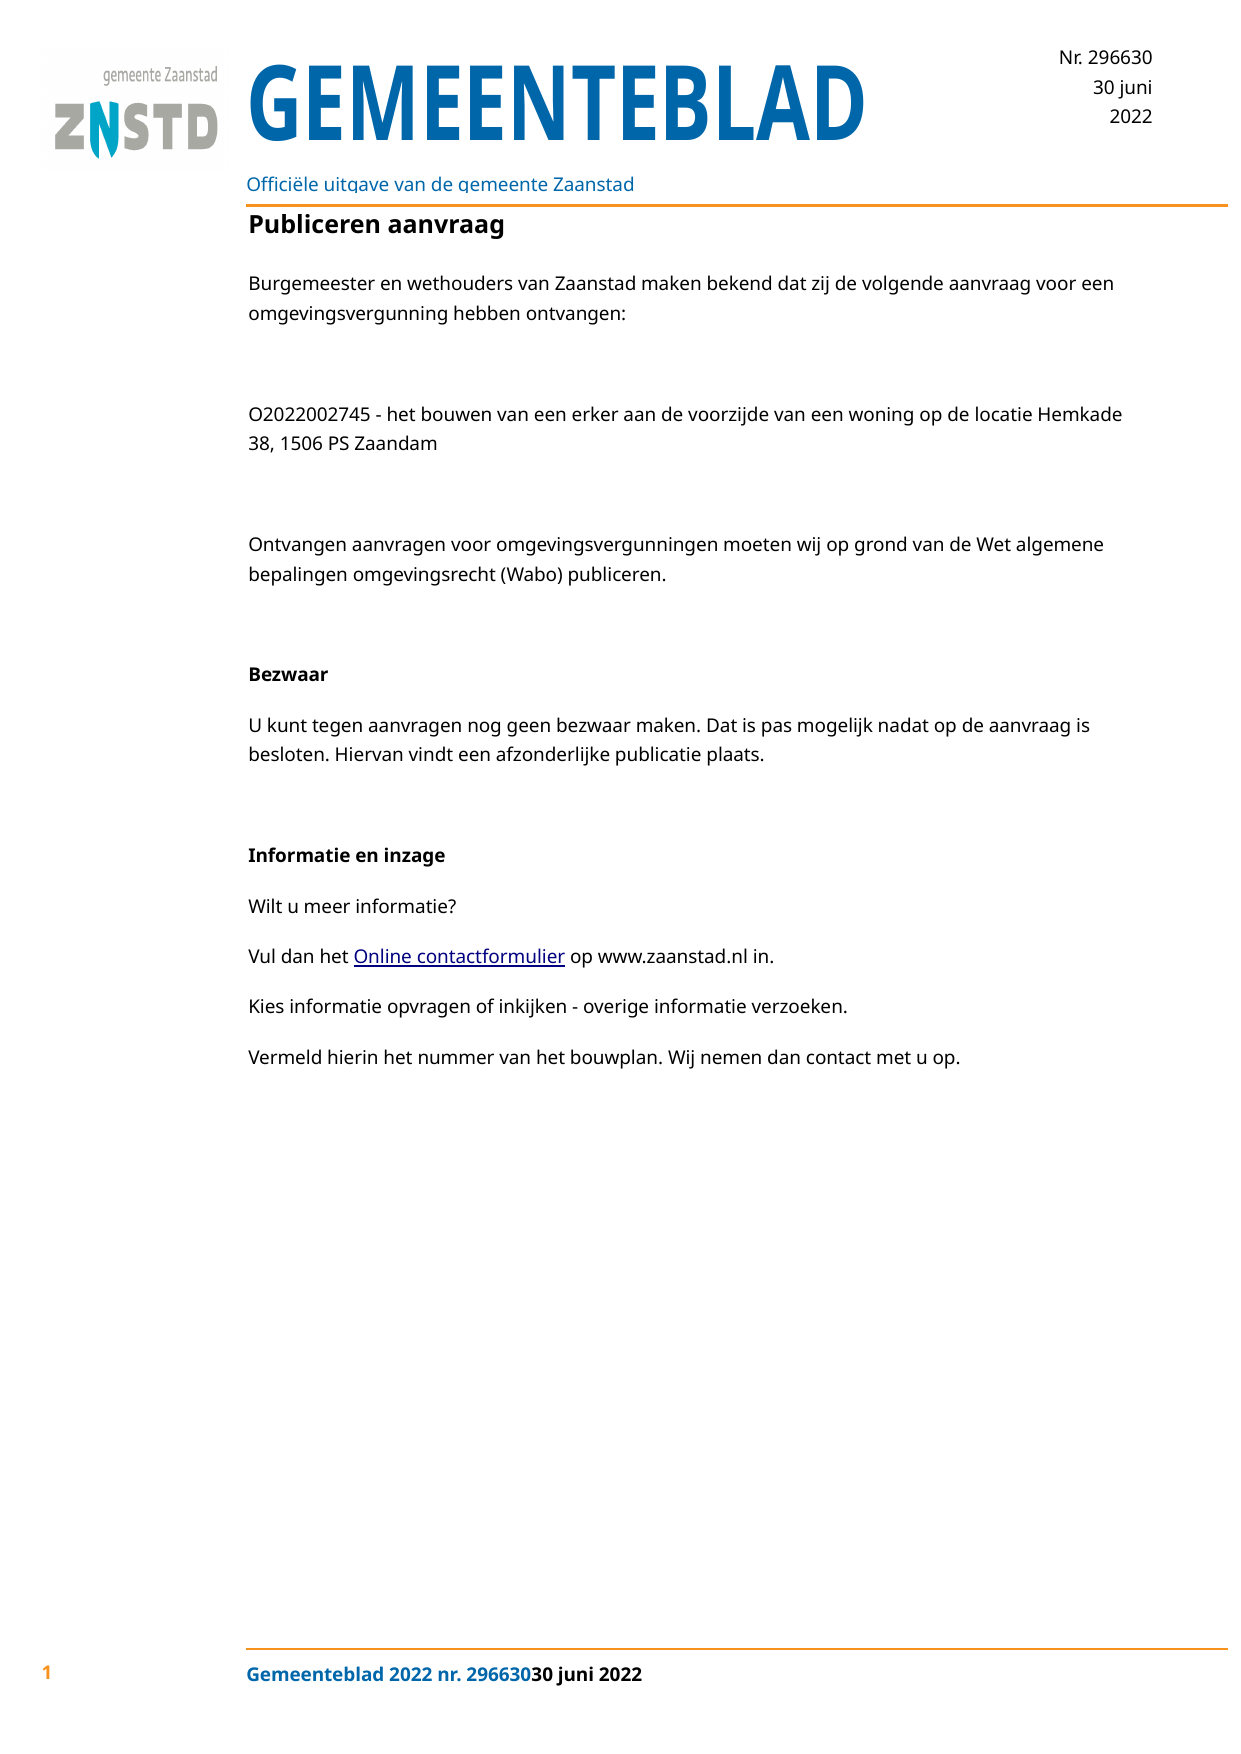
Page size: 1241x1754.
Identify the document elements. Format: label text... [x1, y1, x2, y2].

text Burgemeester en wethouders van Zaanstad maken bekend dat zij de volgende aanvraag voor een omgevingsvergunning hebben ontvangen: [248, 270, 1152, 326]
text Wilt u meer informatie? [248, 893, 1152, 918]
text U kunt tegen aanvragen nog geen bezwaar maken. Dat is pas mogelijk nadat op de aanvraag is besloten. Hiervan vindt een afzonderlijke publicatie plaats. [248, 712, 1152, 767]
text Bezwaar [248, 662, 1152, 687]
text Publiceren aanvraag [248, 207, 1152, 241]
text Informatie en inzage [248, 842, 1152, 868]
picture [41, 47, 231, 172]
text Vermeld hierin het nummer van het bouwplan. Wij nemen dan contact met u op. [248, 1044, 1152, 1070]
text O2022002745 - het bouwen van een erker aan de voorzijde van een woning op de locatie Hemkade 38, 1506 PS Zaandam [248, 401, 1152, 456]
text Ontvangen aanvragen voor omgevingsvergunningen moeten wij op grond van de Wet algemene bepalingen omgevingsrecht (Wabo) publiceren. [248, 531, 1152, 586]
text Kies informatie opvragen of inkijken - overige informatie verzoeken. [248, 994, 1152, 1019]
text Vul dan het Online contactformulier op www.zaanstad.nl in. [248, 943, 1152, 969]
